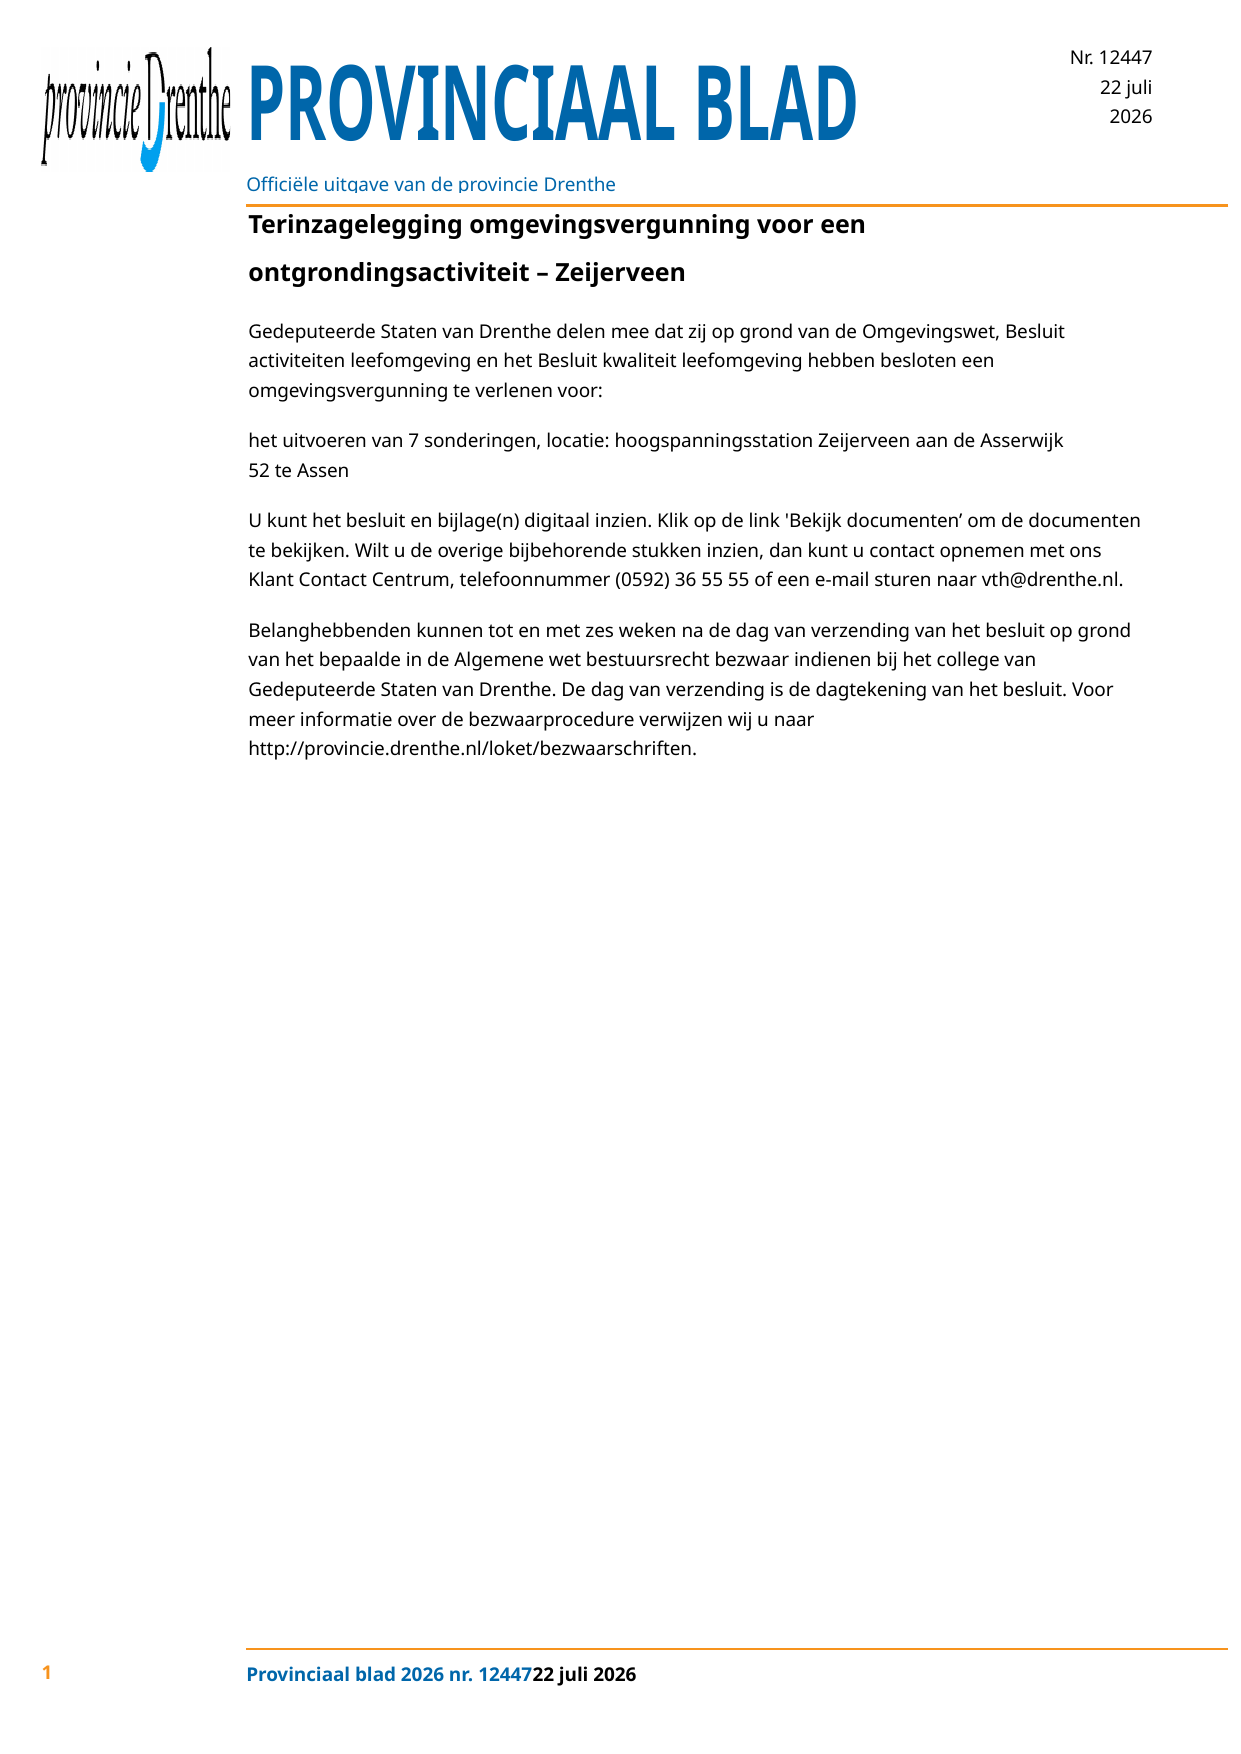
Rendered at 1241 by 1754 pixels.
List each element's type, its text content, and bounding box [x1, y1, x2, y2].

text Belanghebbenden kunnen tot en met zes weken na de dag van verzending van het besluit op grond van het bepaalde in de Algemene wet bestuursrecht bezwaar indienen bij het college van Gedeputeerde Staten van Drenthe. De dag van verzending is de dagtekening van het besluit. Voor meer informatie over de bezwaarprocedure verwijzen wij u naar http://provincie.drenthe.nl/loket/bezwaarschriften. [248, 617, 1152, 761]
picture [41, 47, 231, 172]
text U kunt het besluit en bijlage(n) digitaal inzien. Klik op de link 'Bekijk documenten’ om de documenten te bekijken. Wilt u de overige bijbehorende stukken inzien, dan kunt u contact opnemen met ons Klant Contact Centrum, telefoonnummer (0592) 36 55 55 of een e-mail sturen naar vth@drenthe.nl. [248, 507, 1152, 592]
text het uitvoeren van 7 sonderingen, locatie: hoogspanningsstation Zeijerveen aan de Asserwijk 52 te Assen [248, 427, 1152, 483]
text Terinzagelegging omgevingsvergunning voor een ontgrondingsactiviteit – Zeijerveen [248, 207, 1152, 288]
text Gedeputeerde Staten van Drenthe delen mee dat zij op grond van de Omgevingswet, Besluit activiteiten leefomgeving en het Besluit kwaliteit leefomgeving hebben besloten een omgevingsvergunning te verlenen voor: [248, 318, 1152, 403]
